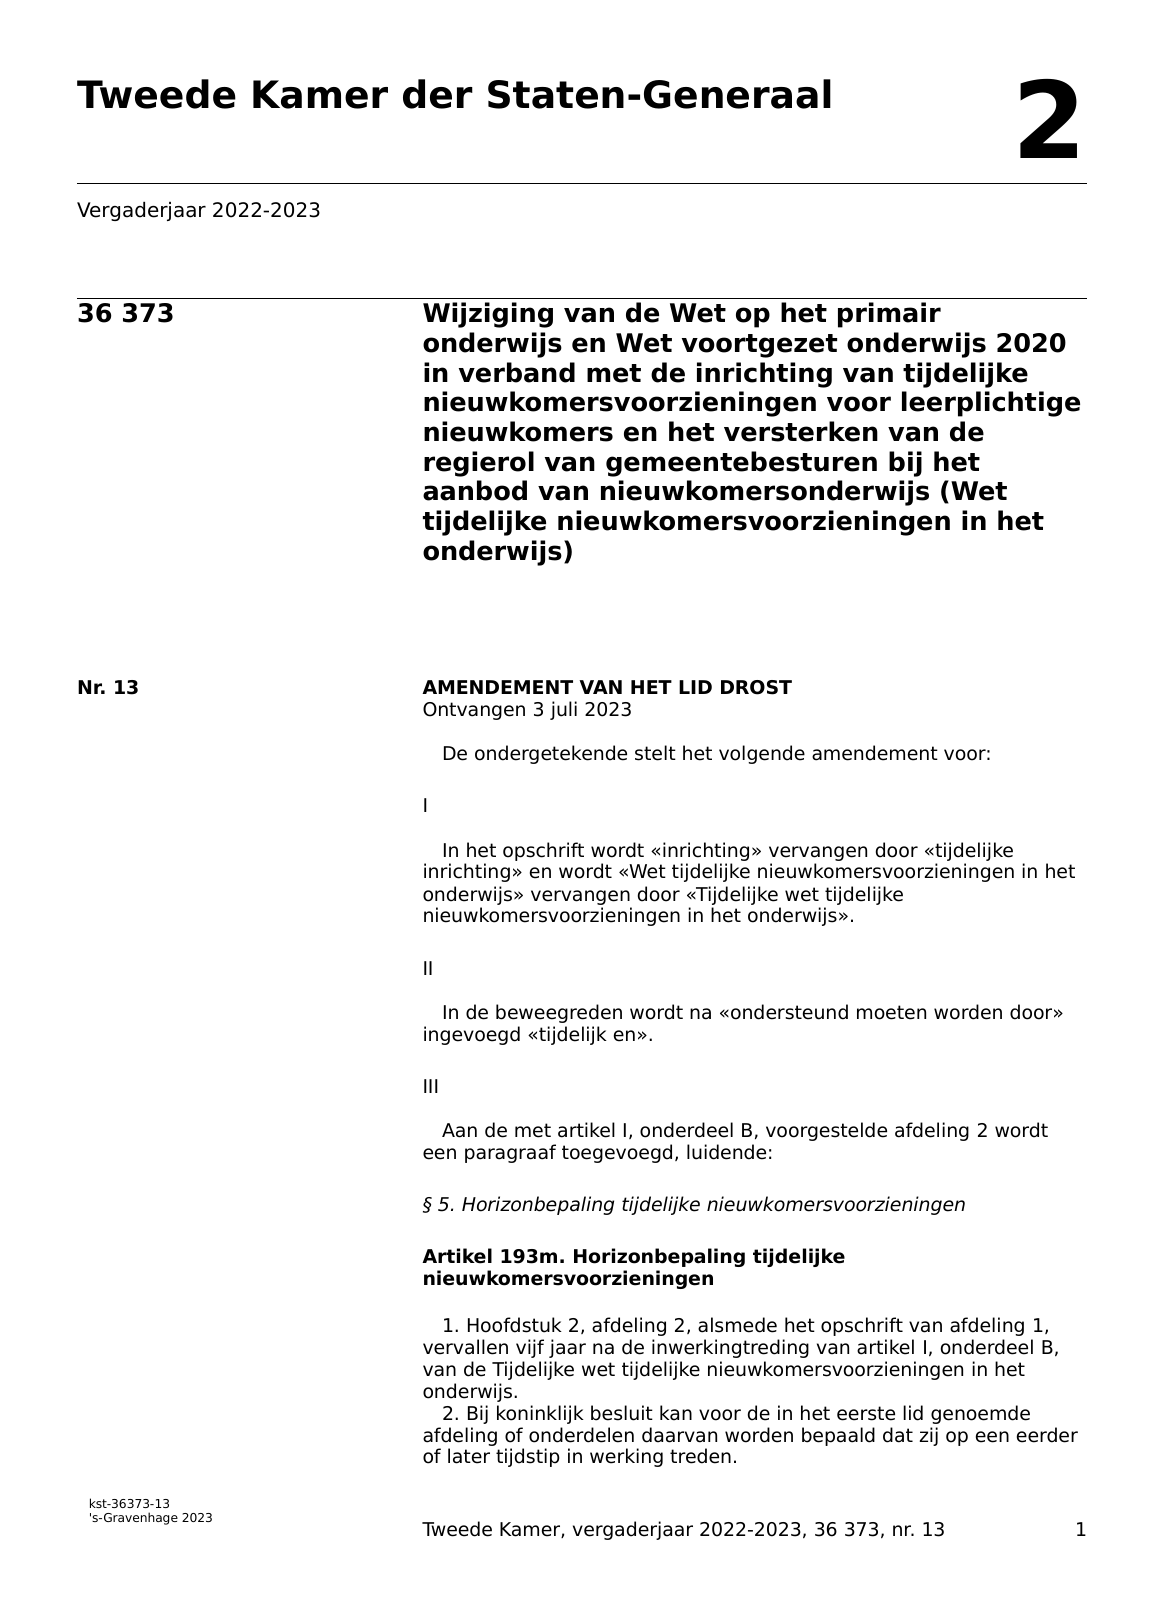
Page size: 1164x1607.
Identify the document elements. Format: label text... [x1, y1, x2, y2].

text kst-36373-13 [88, 1497, 323, 1511]
text Aan de met artikel I, onderdeel B, voorgestelde afdeling 2 wordt een paragraaf toegevoegd, luidende: [422, 1120, 1087, 1164]
table_cell Vergaderjaar 2022-2023 [77, 184, 1087, 298]
text 's-Gravenhage 2023 [88, 1511, 323, 1525]
text Ontvangen 3 juli 2023 [422, 699, 1087, 721]
text In de beweegreden wordt na «ondersteund moeten worden door» ingevoegd «tijdelijk en». [422, 1002, 1087, 1046]
table_header Tweede Kamer der Staten-Generaal [77, 59, 886, 183]
subtitle II [422, 957, 1087, 979]
subtitle § 5. Horizonbepaling tijdelijke nieuwkomersvoorzieningen [422, 1194, 1087, 1216]
subtitle III [422, 1076, 1087, 1097]
text 1. Hoofdstuk 2, afdeling 2, alsmede het opschrift van afdeling 1, vervallen vijf jaar na de inwerkingtreding van artikel I, onderdeel B, van de Tijdelijke wet tijdelijke nieuwkomersvoorzieningen in het onderwijs. [422, 1314, 1087, 1402]
subtitle Artikel 193m. Horizonbepaling tijdelijke nieuwkomersvoorzieningen [422, 1246, 1087, 1289]
subtitle 36 373 Wijziging van de Wet op het primair onderwijs en Wet voortgezet onderwijs 2020 in verband met de inrichting van tijdelijke nieuwkomersvoorzieningen voor leerplichtige nieuwkomers en het versterken van de regierol van gemeentebesturen bij het aanbod van nieuwkomersonderwijs (Wet tijdelijke nieuwkomersvoorzieningen in het onderwijs) [77, 299, 1087, 566]
text In het opschrift wordt «inrichting» vervangen door «tijdelijke inrichting» en wordt «Wet tijdelijke nieuwkomersvoorzieningen in het onderwijs» vervangen door «Tijdelijke wet tijdelijke nieuwkomersvoorzieningen in het onderwijs». [422, 839, 1087, 927]
subtitle I [422, 795, 1087, 817]
subtitle Nr. 13 AMENDEMENT VAN HET LID DROST [77, 677, 1087, 699]
table_header 2 [886, 59, 1087, 183]
text 2. Bij koninklijk besluit kan voor de in het eerste lid genoemde afdeling of onderdelen daarvan worden bepaald dat zij op een eerder of later tijdstip in werking treden. [422, 1402, 1087, 1468]
text De ondergetekende stelt het volgende amendement voor: [422, 743, 1087, 765]
